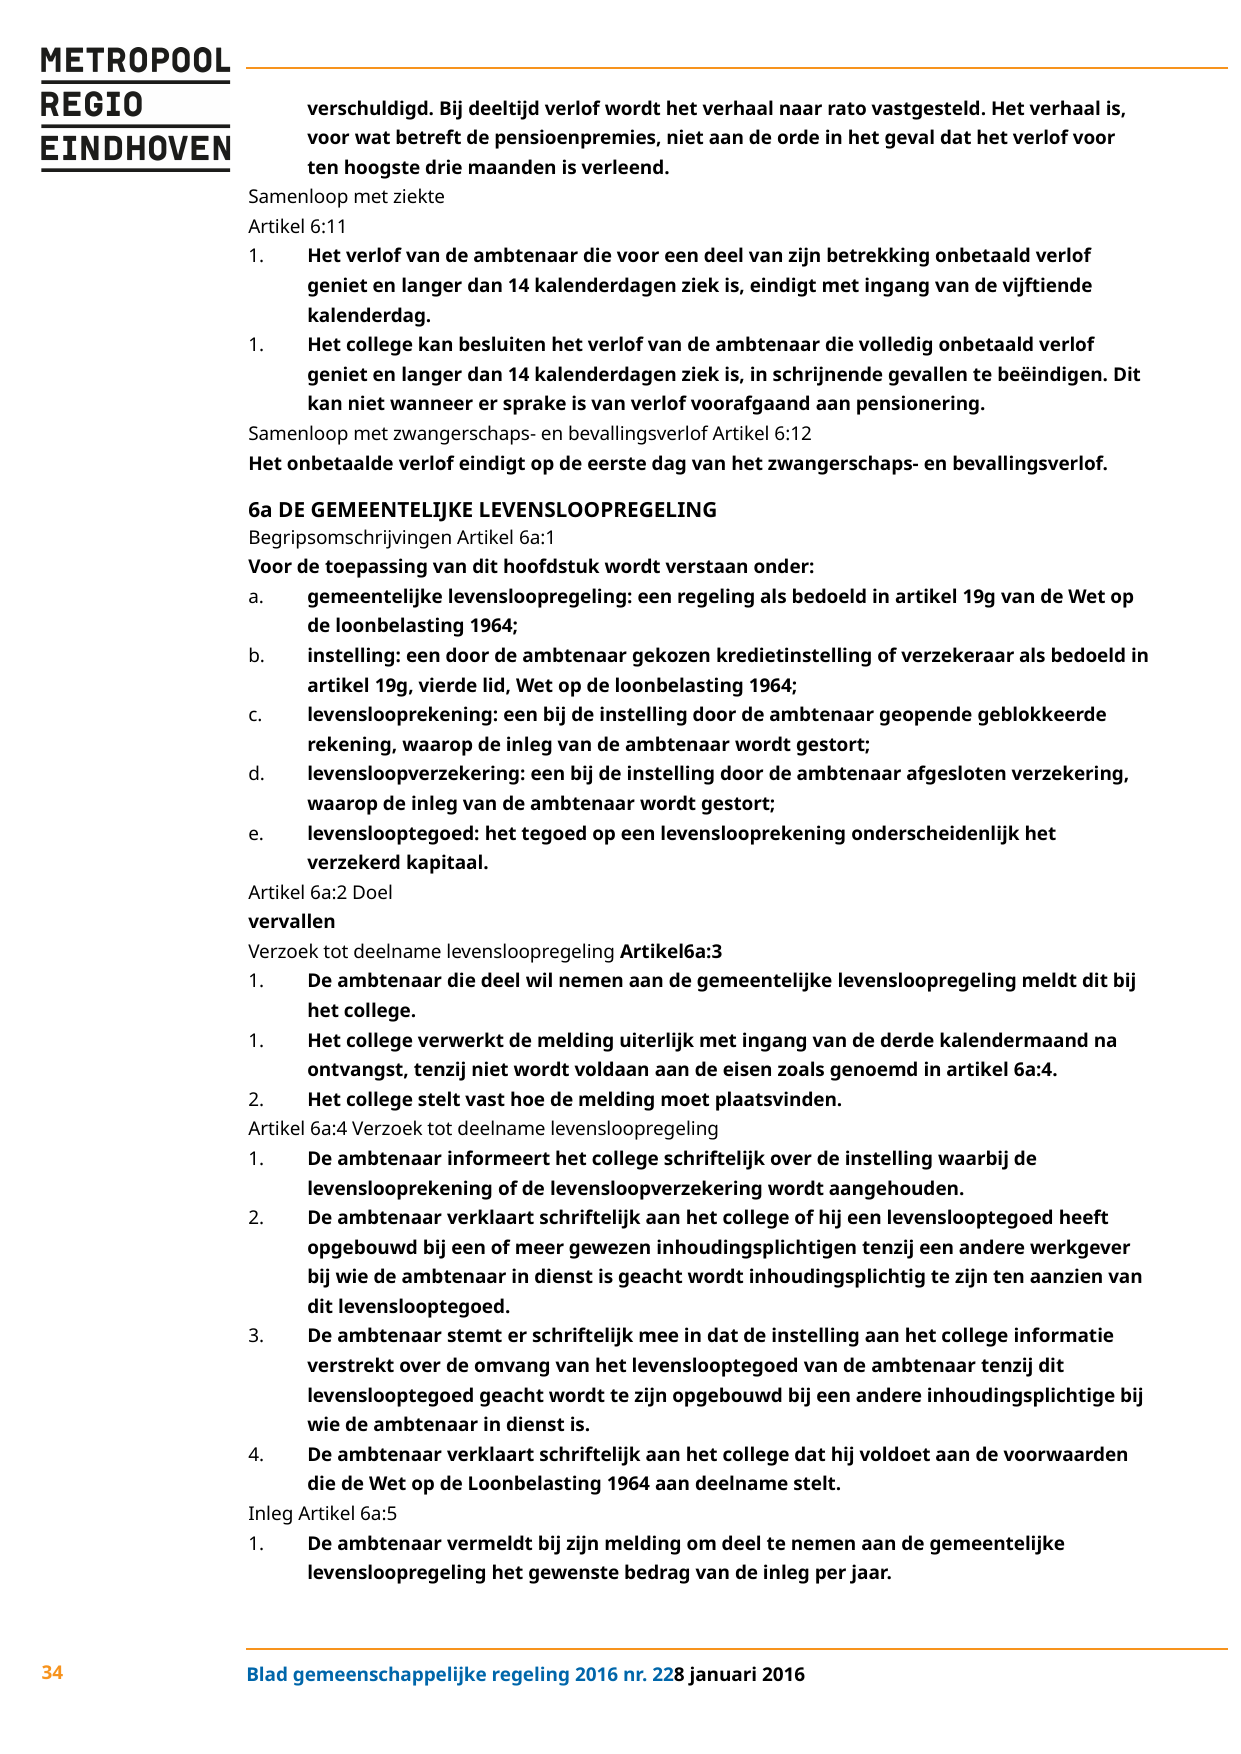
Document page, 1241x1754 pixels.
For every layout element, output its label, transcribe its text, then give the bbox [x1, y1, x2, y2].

text Artikel 6:11 [248, 213, 1152, 239]
text Begripsomschrijvingen Artikel 6a:1 [248, 524, 1152, 549]
list Het college verwerkt de melding uiterlijk met ingang van de derde kalendermaand na ontvangst, tenzij niet wordt voldaan aan de eisen zoals genoemd in artikel 6a:4. [248, 1027, 1152, 1082]
text Samenloop met zwangerschaps- en bevallingsverlof Artikel 6:12 [248, 420, 1152, 446]
list De ambtenaar verklaart schriftelijk aan het college dat hij voldoet aan de voorwaarden die de Wet op de Loonbelasting 1964 aan deelname stelt. [248, 1441, 1152, 1496]
text Inleg Artikel 6a:5 [248, 1500, 1152, 1526]
list levensloopverzekering: een bij de instelling door de ambtenaar afgesloten verzekering, waarop de inleg van de ambtenaar wordt gestort; [248, 761, 1152, 816]
list verschuldigd. Bij deeltijd verlof wordt het verhaal naar rato vastgesteld. Het verhaal is, voor wat betreft de pensioenpremies, niet aan de orde in het geval dat het verlof voor ten hoogste drie maanden is verleend. [248, 95, 1152, 180]
text vervallen [248, 908, 1152, 934]
text 6a DE GEMEENTELIJKE LEVENSLOOPREGELING [248, 495, 1152, 524]
list instelling: een door de ambtenaar gekozen kredietinstelling of verzekeraar als bedoeld in artikel 19g, vierde lid, Wet op de loonbelasting 1964; [248, 642, 1152, 697]
text Voor de toepassing van dit hoofdstuk wordt verstaan onder: [248, 553, 1152, 579]
list De ambtenaar informeert het college schriftelijk over de instelling waarbij de levenslooprekening of de levensloopverzekering wordt aangehouden. [248, 1145, 1152, 1200]
list De ambtenaar verklaart schriftelijk aan het college of hij een levenslooptegoed heeft opgebouwd bij een of meer gewezen inhoudingsplichtigen tenzij een andere werkgever bij wie de ambtenaar in dienst is geacht wordt inhoudingsplichtig te zijn ten aanzien van dit levenslooptegoed. [248, 1204, 1152, 1319]
list De ambtenaar stemt er schriftelijk mee in dat de instelling aan het college informatie verstrekt over de omvang van het levenslooptegoed van de ambtenaar tenzij dit levenslooptegoed geacht wordt te zijn opgebouwd bij een andere inhoudingsplichtige bij wie de ambtenaar in dienst is. [248, 1323, 1152, 1437]
list Het verlof van de ambtenaar die voor een deel van zijn betrekking onbetaald verlof geniet en langer dan 14 kalenderdagen ziek is, eindigt met ingang van de vijftiende kalenderdag. [248, 243, 1152, 328]
list gemeentelijke levensloopregeling: een regeling als bedoeld in artikel 19g van de Wet op de loonbelasting 1964; [248, 583, 1152, 638]
text Het onbetaalde verlof eindigt op de eerste dag van het zwangerschaps- en bevallingsverlof. [248, 450, 1152, 476]
text Artikel 6a:4 Verzoek tot deelname levensloopregeling [248, 1116, 1152, 1141]
picture [41, 47, 231, 172]
text Artikel 6a:2 Doel [248, 879, 1152, 904]
list De ambtenaar vermeldt bij zijn melding om deel te nemen aan de gemeentelijke levensloopregeling het gewenste bedrag van de inleg per jaar. [248, 1530, 1152, 1585]
list Het college kan besluiten het verlof van de ambtenaar die volledig onbetaald verlof geniet en langer dan 14 kalenderdagen ziek is, in schrijnende gevallen te beëindigen. Dit kan niet wanneer er sprake is van verlof voorafgaand aan pensionering. [248, 331, 1152, 416]
list De ambtenaar die deel wil nemen aan de gemeentelijke levensloopregeling meldt dit bij het college. [248, 968, 1152, 1023]
list levenslooptegoed: het tegoed op een levenslooprekening onderscheidenlijk het verzekerd kapitaal. [248, 820, 1152, 875]
list Het college stelt vast hoe de melding moet plaatsvinden. [248, 1086, 1152, 1112]
list levenslooprekening: een bij de instelling door de ambtenaar geopende geblokkeerde rekening, waarop de inleg van de ambtenaar wordt gestort; [248, 701, 1152, 757]
text Verzoek tot deelname levensloopregeling Artikel6a:3 [248, 938, 1152, 964]
text Samenloop met ziekte [248, 183, 1152, 209]
